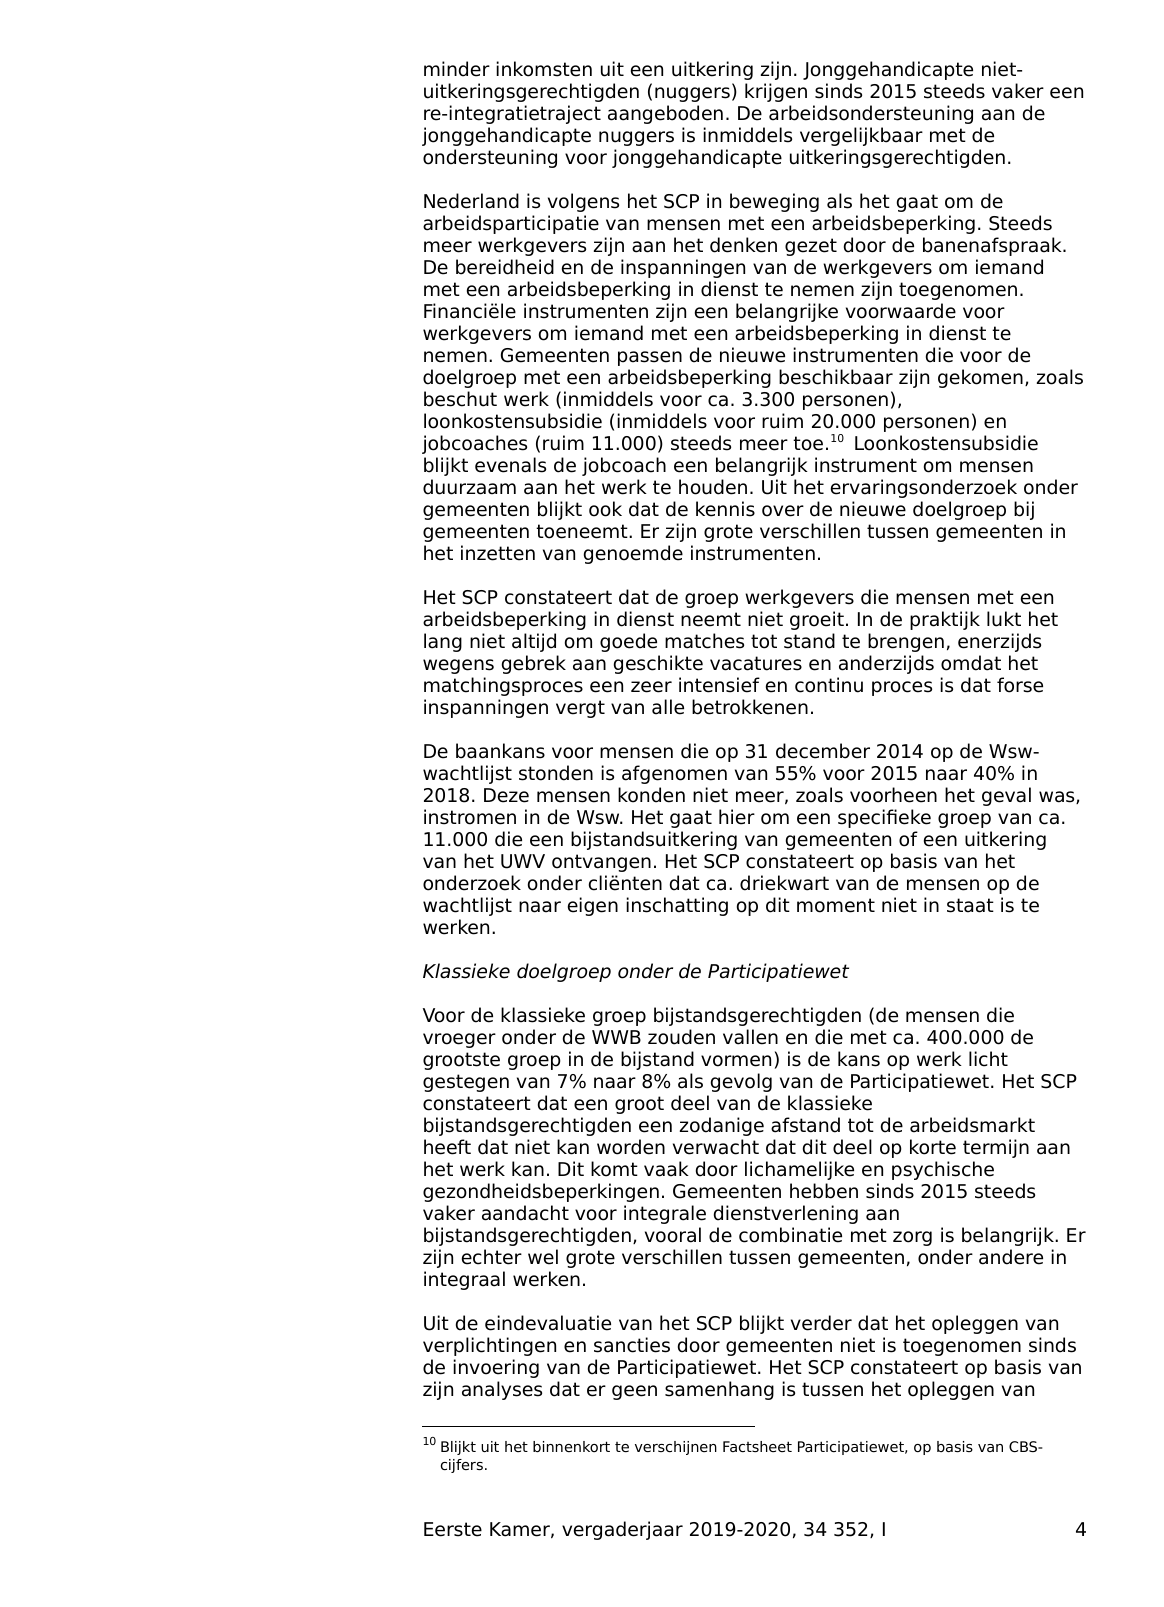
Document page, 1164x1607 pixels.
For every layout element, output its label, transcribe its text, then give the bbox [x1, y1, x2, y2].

text Nederland is volgens het SCP in beweging als het gaat om de arbeidsparticipatie van mensen met een arbeidsbeperking. Steeds meer werkgevers zijn aan het denken gezet door de banenafspraak. De bereidheid en de inspanningen van de werkgevers om iemand met een arbeidsbeperking in dienst te nemen zijn toegenomen. Financiële instrumenten zijn een belangrijke voorwaarde voor werkgevers om iemand met een arbeidsbeperking in dienst te nemen. Gemeenten passen de nieuwe instrumenten die voor de doelgroep met een arbeidsbeperking beschikbaar zijn gekomen, zoals beschut werk (inmiddels voor ca. 3.300 personen), loonkostensubsidie (inmiddels voor ruim 20.000 personen) en jobcoaches (ruim 11.000) steeds meer toe. Loonkostensubsidie blijkt evenals de jobcoach een belangrijk instrument om mensen duurzaam aan het werk te houden. Uit het ervaringsonderzoek onder gemeenten blijkt ook dat de kennis over de nieuwe doelgroep bij gemeenten toeneemt. Er zijn grote verschillen tussen gemeenten in het inzetten van genoemde instrumenten. [422, 191, 1087, 565]
subtitle Klassieke doelgroep onder de Participatiewet [422, 961, 1087, 983]
text De baankans voor mensen die op 31 december 2014 op de Wsw-wachtlijst stonden is afgenomen van 55% voor 2015 naar 40% in 2018. Deze mensen konden niet meer, zoals voorheen het geval was, instromen in de Wsw. Het gaat hier om een specifieke groep van ca. 11.000 die een bijstandsuitkering van gemeenten of een uitkering van het UWV ontvangen. Het SCP constateert op basis van het onderzoek onder cliënten dat ca. driekwart van de mensen op de wachtlijst naar eigen inschatting op dit moment niet in staat is te werken. [422, 741, 1087, 939]
text Uit de eindevaluatie van het SCP blijkt verder dat het opleggen van verplichtingen en sancties door gemeenten niet is toegenomen sinds de invoering van de Participatiewet. Het SCP constateert op basis van zijn analyses dat er geen samenhang is tussen het opleggen van [422, 1313, 1087, 1401]
text minder inkomsten uit een uitkering zijn. Jonggehandicapte niet-uitkeringsgerechtigden (nuggers) krijgen sinds 2015 steeds vaker een re-integratietraject aangeboden. De arbeidsondersteuning aan de jonggehandicapte nuggers is inmiddels vergelijkbaar met de ondersteuning voor jonggehandicapte uitkeringsgerechtigden. [422, 59, 1087, 169]
text Het SCP constateert dat de groep werkgevers die mensen met een arbeidsbeperking in dienst neemt niet groeit. In de praktijk lukt het lang niet altijd om goede matches tot stand te brengen, enerzijds wegens gebrek aan geschikte vacatures en anderzijds omdat het matchingsproces een zeer intensief en continu proces is dat forse inspanningen vergt van alle betrokkenen. [422, 587, 1087, 719]
text Blijkt uit het binnenkort te verschijnen Factsheet Participatiewet, op basis van CBS-cijfers. [422, 1435, 1087, 1474]
text Voor de klassieke groep bijstandsgerechtigden (de mensen die vroeger onder de WWB zouden vallen en die met ca. 400.000 de grootste groep in de bijstand vormen) is de kans op werk licht gestegen van 7% naar 8% als gevolg van de Participatiewet. Het SCP constateert dat een groot deel van de klassieke bijstandsgerechtigden een zodanige afstand tot de arbeidsmarkt heeft dat niet kan worden verwacht dat dit deel op korte termijn aan het werk kan. Dit komt vaak door lichamelijke en psychische gezondheidsbeperkingen. Gemeenten hebben sinds 2015 steeds vaker aandacht voor integrale dienstverlening aan bijstandsgerechtigden, vooral de combinatie met zorg is belangrijk. Er zijn echter wel grote verschillen tussen gemeenten, onder andere in integraal werken. [422, 1005, 1087, 1291]
